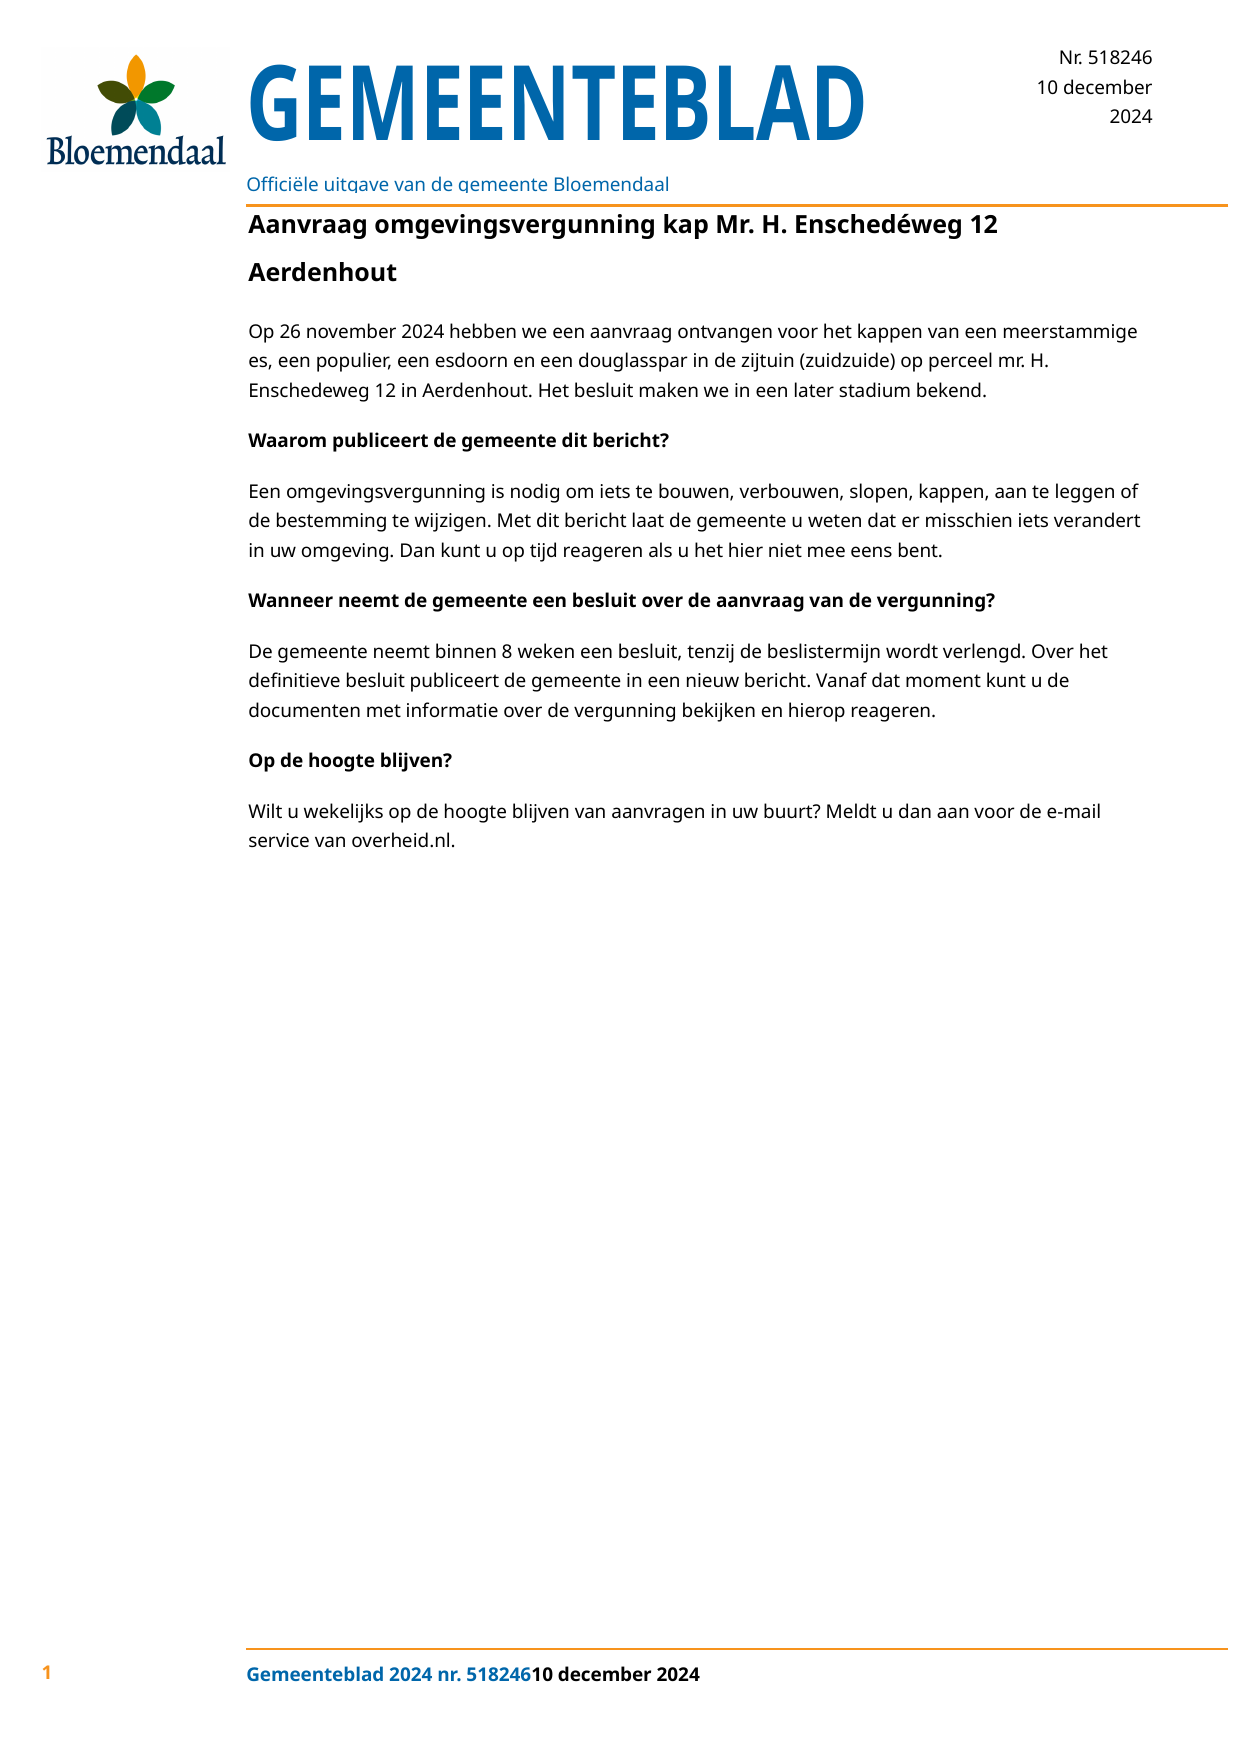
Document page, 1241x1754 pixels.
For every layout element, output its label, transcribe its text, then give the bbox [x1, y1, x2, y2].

text Aanvraag omgevingsvergunning kap Mr. H. Enschedéweg 12 Aerdenhout [248, 207, 1152, 288]
text De gemeente neemt binnen 8 weken een besluit, tenzij de beslistermijn wordt verlengd. Over het definitieve besluit publiceert de gemeente in een nieuw bericht. Vanaf dat moment kunt u de documenten met informatie over de vergunning bekijken en hierop reageren. [248, 638, 1152, 723]
text Op 26 november 2024 hebben we een aanvraag ontvangen voor het kappen van een meerstammige es, een populier, een esdoorn en een douglasspar in de zijtuin (zuidzuide) op perceel mr. H. Enschedeweg 12 in Aerdenhout. Het besluit maken we in een later stadium bekend. [248, 318, 1152, 403]
text Een omgevingsvergunning is nodig om iets te bouwen, verbouwen, slopen, kappen, aan te leggen of de bestemming te wijzigen. Met dit bericht laat de gemeente u weten dat er misschien iets verandert in uw omgeving. Dan kunt u op tijd reageren als u het hier niet mee eens bent. [248, 478, 1152, 563]
text Wanneer neemt de gemeente een besluit over de aanvraag van de vergunning? [248, 587, 1152, 613]
text Waarom publiceert de gemeente dit bericht? [248, 427, 1152, 453]
picture [41, 47, 231, 172]
text Op de hoogte blijven? [248, 747, 1152, 773]
text Wilt u wekelijks op de hoogte blijven van aanvragen in uw buurt? Meldt u dan aan voor de e-mail service van overheid.nl. [248, 798, 1152, 853]
